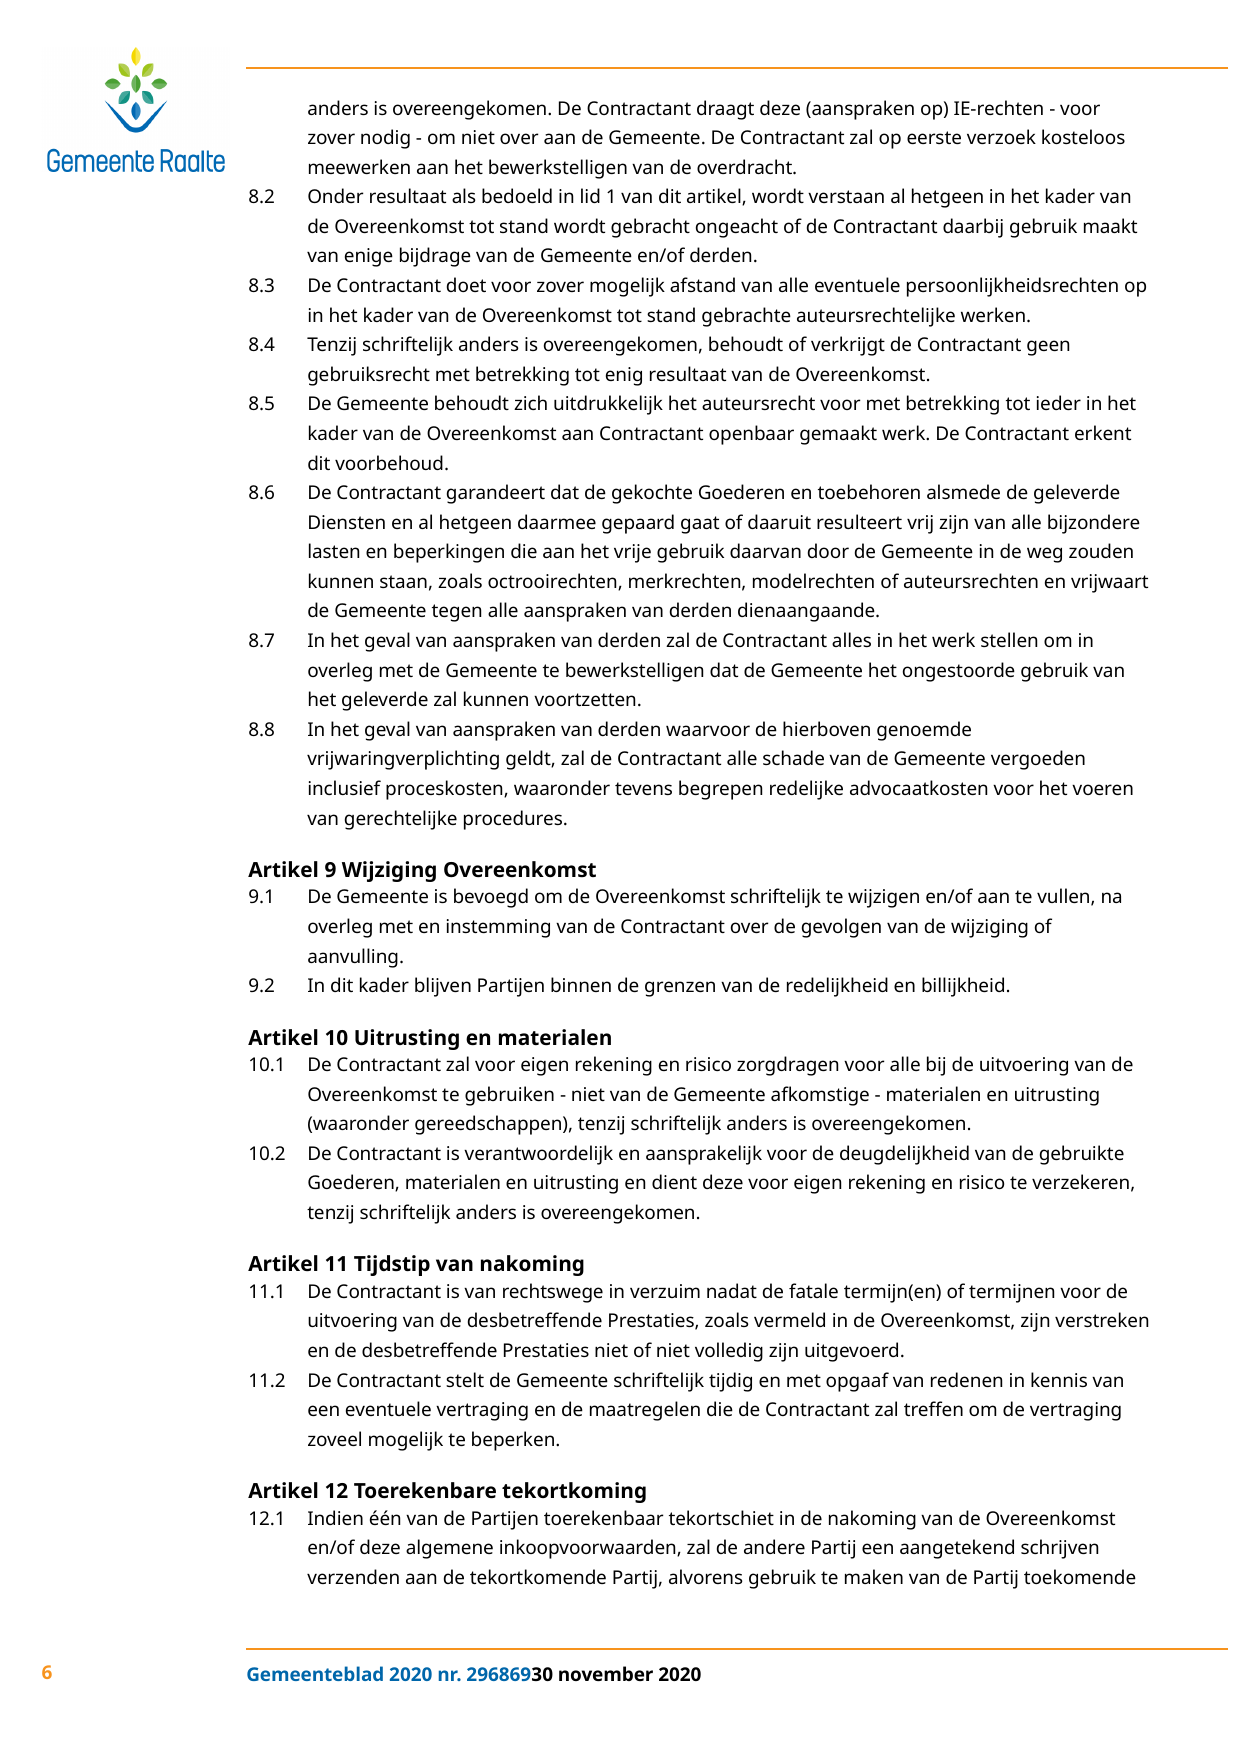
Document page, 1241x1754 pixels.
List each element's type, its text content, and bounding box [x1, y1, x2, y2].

list Tenzij schriftelijk anders is overeengekomen, behoudt of verkrijgt de Contractant geen gebruiksrecht met betrekking tot enig resultaat van de Overeenkomst. [248, 331, 1152, 387]
text Artikel 10 Uitrusting en materialen [248, 1023, 1152, 1051]
list In het geval van aanspraken van derden waarvoor de hierboven genoemde vrijwaringverplichting geldt, zal de Contractant alle schade van de Gemeente vergoeden inclusief proceskosten, waaronder tevens begrepen redelijke advocaatkosten voor het voeren van gerechtelijke procedures. [248, 716, 1152, 831]
list De Contractant is van rechtswege in verzuim nadat de fatale termijn(en) of termijnen voor de uitvoering van de desbetreffende Prestaties, zoals vermeld in de Overeenkomst, zijn verstreken en de desbetreffende Prestaties niet of niet volledig zijn uitgevoerd. [248, 1278, 1152, 1363]
text Artikel 11 Tijdstip van nakoming [248, 1249, 1152, 1278]
text Artikel 9 Wijziging Overeenkomst [248, 855, 1152, 884]
list Onder resultaat als bedoeld in lid 1 van dit artikel, wordt verstaan al hetgeen in het kader van de Overeenkomst tot stand wordt gebracht ongeacht of de Contractant daarbij gebruik maakt van enige bijdrage van de Gemeente en/of derden. [248, 183, 1152, 268]
list De Contractant garandeert dat de gekochte Goederen en toebehoren alsmede de geleverde Diensten en al hetgeen daarmee gepaard gaat of daaruit resulteert vrij zijn van alle bijzondere lasten en beperkingen die aan het vrije gebruik daarvan door de Gemeente in de weg zouden kunnen staan, zoals octrooirechten, merkrechten, modelrechten of auteursrechten en vrijwaart de Gemeente tegen alle aanspraken van derden dienaangaande. [248, 479, 1152, 623]
list De Contractant is verantwoordelijk en aansprakelijk voor de deugdelijkheid van de gebruikte Goederen, materialen en uitrusting en dient deze voor eigen rekening en risico te verzekeren, tenzij schriftelijk anders is overeengekomen. [248, 1140, 1152, 1225]
picture [41, 47, 231, 172]
list Indien één van de Partijen toerekenbaar tekortschiet in de nakoming van de Overeenkomst en/of deze algemene inkoopvoorwaarden, zal de andere Partij een aangetekend schrijven verzenden aan de tekortkomende Partij, alvorens gebruik te maken van de Partij toekomende [248, 1505, 1152, 1590]
text Artikel 12 Toerekenbare tekortkoming [248, 1476, 1152, 1505]
list In het geval van aanspraken van derden zal de Contractant alles in het werk stellen om in overleg met de Gemeente te bewerkstelligen dat de Gemeente het ongestoorde gebruik van het geleverde zal kunnen voortzetten. [248, 627, 1152, 712]
list In dit kader blijven Partijen binnen de grenzen van de redelijkheid en billijkheid. [248, 972, 1152, 998]
list anders is overeengekomen. De Contractant draagt deze (aanspraken op) IE-rechten - voor zover nodig - om niet over aan de Gemeente. De Contractant zal op eerste verzoek kosteloos meewerken aan het bewerkstelligen van de overdracht. [248, 95, 1152, 180]
list De Contractant stelt de Gemeente schriftelijk tijdig en met opgaaf van redenen in kennis van een eventuele vertraging en de maatregelen die de Contractant zal treffen om de vertraging zoveel mogelijk te beperken. [248, 1367, 1152, 1452]
list De Gemeente is bevoegd om de Overeenkomst schriftelijk te wijzigen en/of aan te vullen, na overleg met en instemming van de Contractant over de gevolgen van de wijziging of aanvulling. [248, 884, 1152, 968]
list De Contractant zal voor eigen rekening en risico zorgdragen voor alle bij de uitvoering van de Overeenkomst te gebruiken - niet van de Gemeente afkomstige - materialen en uitrusting (waaronder gereedschappen), tenzij schriftelijk anders is overeengekomen. [248, 1051, 1152, 1136]
list De Contractant doet voor zover mogelijk afstand van alle eventuele persoonlijkheidsrechten op in het kader van de Overeenkomst tot stand gebrachte auteursrechtelijke werken. [248, 272, 1152, 328]
list De Gemeente behoudt zich uitdrukkelijk het auteursrecht voor met betrekking tot ieder in het kader van de Overeenkomst aan Contractant openbaar gemaakt werk. De Contractant erkent dit voorbehoud. [248, 391, 1152, 476]
